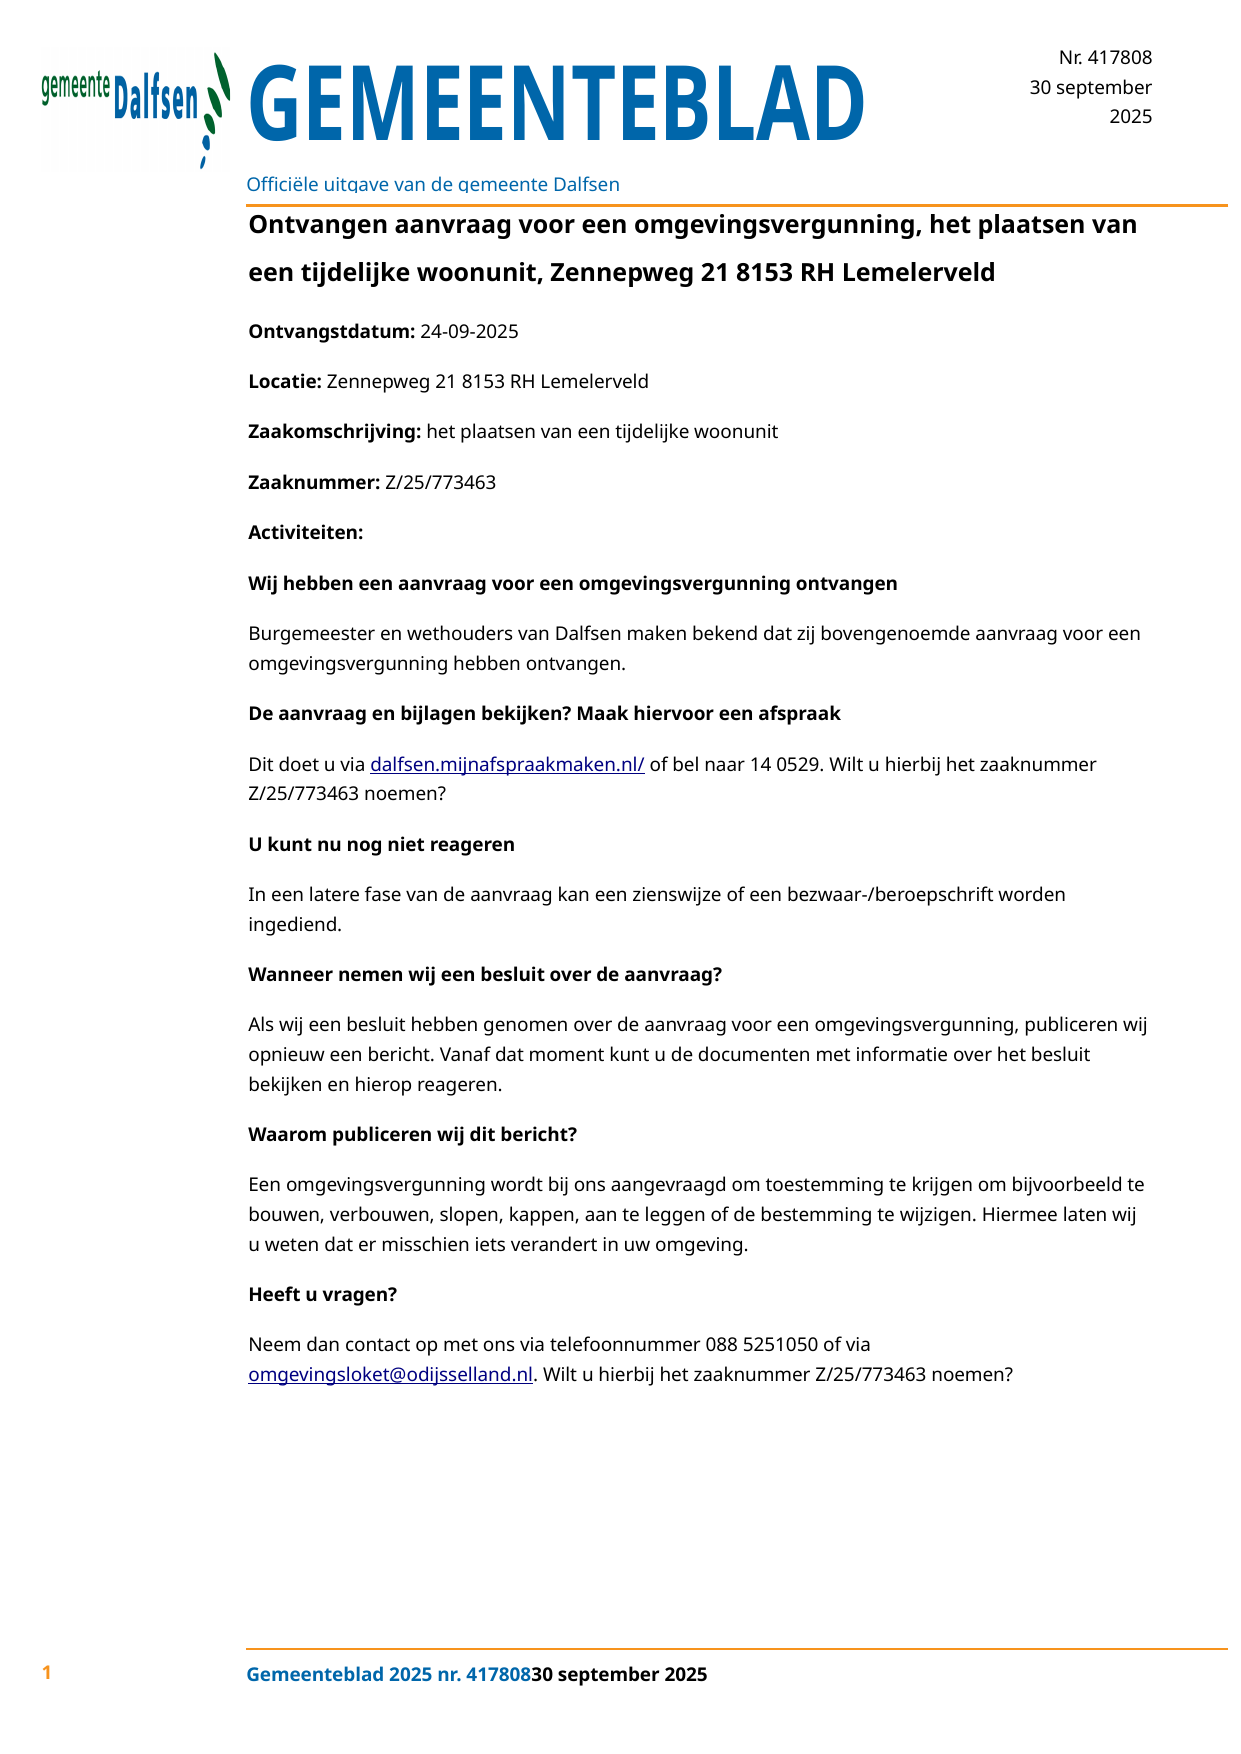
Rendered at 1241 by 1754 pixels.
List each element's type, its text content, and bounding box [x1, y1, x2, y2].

text Zaaknummer: Z/25/773463 [248, 469, 1152, 495]
text Dit doet u via dalfsen.mijnafspraakmaken.nl/ of bel naar 14 0529. Wilt u hierbij het zaaknummer Z/25/773463 noemen? [248, 751, 1152, 806]
text Zaakomschrijving: het plaatsen van een tijdelijke woonunit [248, 419, 1152, 444]
text Ontvangstdatum: 24-09-2025 [248, 318, 1152, 344]
text Burgemeester en wethouders van Dalfsen maken bekend dat zij bovengenoemde aanvraag voor een omgevingsvergunning hebben ontvangen. [248, 620, 1152, 676]
text Als wij een besluit hebben genomen over de aanvraag voor een omgevingsvergunning, publiceren wij opnieuw een bericht. Vanaf dat moment kunt u de documenten met informatie over het besluit bekijken en hierop reageren. [248, 1012, 1152, 1097]
text U kunt nu nog niet reageren [248, 831, 1152, 857]
picture [41, 47, 231, 172]
text Wij hebben een aanvraag voor een omgevingsvergunning ontvangen [248, 570, 1152, 596]
text Ontvangen aanvraag voor een omgevingsvergunning, het plaatsen van een tijdelijke woonunit, Zennepweg 21 8153 RH Lemelerveld [248, 207, 1152, 288]
text Activiteiten: [248, 519, 1152, 545]
text Heeft u vragen? [248, 1281, 1152, 1307]
text Waarom publiceren wij dit bericht? [248, 1121, 1152, 1147]
text Neem dan contact op met ons via telefoonnummer 088 5251050 of via omgevingsloket@odijsselland.nl. Wilt u hierbij het zaaknummer Z/25/773463 noemen? [248, 1332, 1152, 1387]
text Een omgevingsvergunning wordt bij ons aangevraagd om toestemming te krijgen om bijvoorbeeld te bouwen, verbouwen, slopen, kappen, aan te leggen of de bestemming te wijzigen. Hiermee laten wij u weten dat er misschien iets verandert in uw omgeving. [248, 1172, 1152, 1257]
text In een latere fase van de aanvraag kan een zienswijze of een bezwaar-/beroepschrift worden ingediend. [248, 881, 1152, 937]
text Locatie: Zennepweg 21 8153 RH Lemelerveld [248, 368, 1152, 394]
text De aanvraag en bijlagen bekijken? Maak hiervoor een afspraak [248, 700, 1152, 726]
text Wanneer nemen wij een besluit over de aanvraag? [248, 961, 1152, 987]
